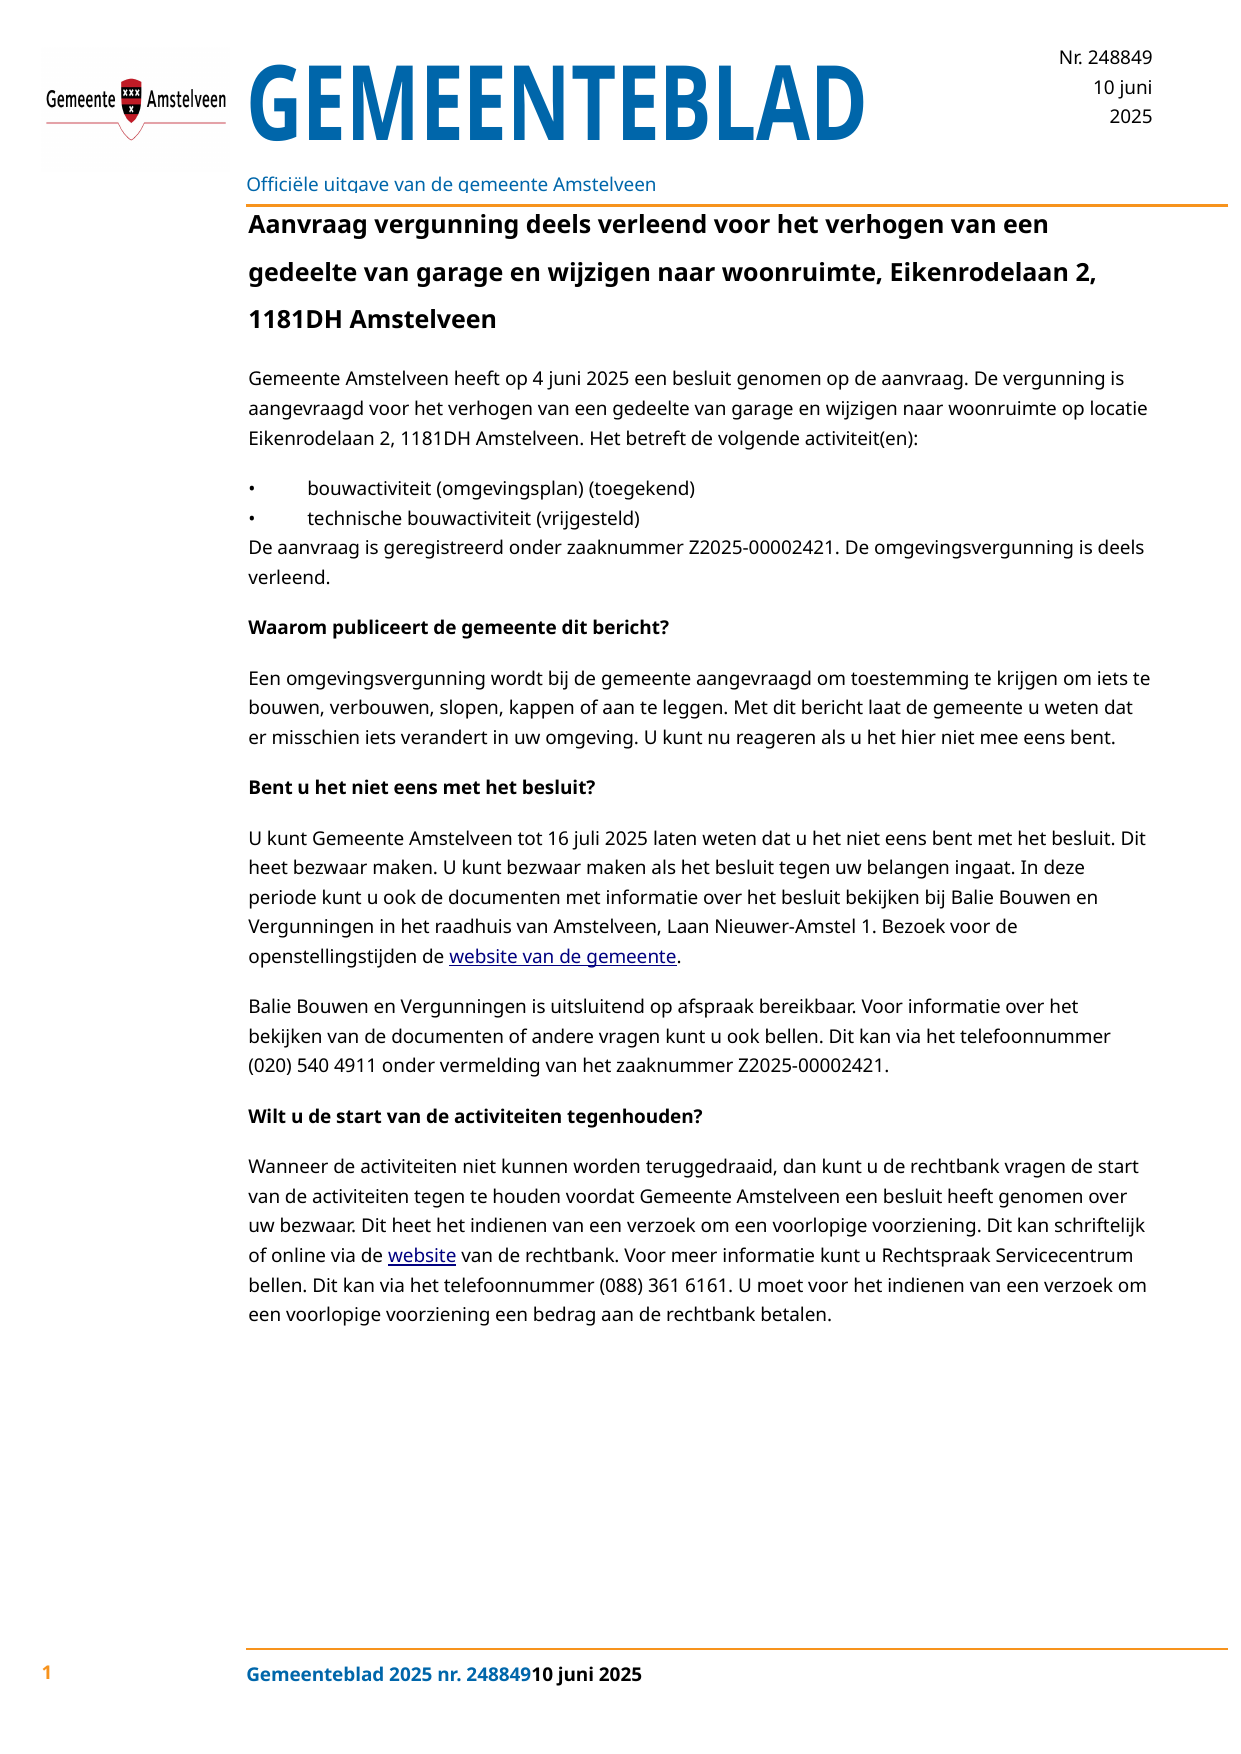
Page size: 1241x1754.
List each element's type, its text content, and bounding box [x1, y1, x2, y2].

text Waarom publiceert de gemeente dit bericht? [248, 614, 1152, 640]
list technische bouwactiviteit (vrijgesteld) [248, 505, 1152, 530]
picture [41, 47, 231, 172]
text Balie Bouwen en Vergunningen is uitsluitend op afspraak bereikbaar. Voor informatie over het bekijken van de documenten of andere vragen kunt u ook bellen. Dit kan via het telefoonnummer (020) 540 4911 onder vermelding van het zaaknummer Z2025-00002421. [248, 993, 1152, 1078]
text De aanvraag is geregistreerd onder zaaknummer Z2025-00002421. De omgevingsvergunning is deels verleend. [248, 534, 1152, 589]
text U kunt Gemeente Amstelveen tot 16 juli 2025 laten weten dat u het niet eens bent met het besluit. Dit heet bezwaar maken. U kunt bezwaar maken als het besluit tegen uw belangen ingaat. In deze periode kunt u ook de documenten met informatie over het besluit bekijken bij Balie Bouwen en Vergunningen in het raadhuis van Amstelveen, Laan Nieuwer-Amstel 1. Bezoek voor de openstellingstijden de website van de gemeente. [248, 825, 1152, 969]
text Bent u het niet eens met het besluit? [248, 774, 1152, 800]
list bouwactiviteit (omgevingsplan) (toegekend) [248, 475, 1152, 501]
text Wilt u de start van de activiteiten tegenhouden? [248, 1103, 1152, 1129]
text Wanneer de activiteiten niet kunnen worden teruggedraaid, dan kunt u de rechtbank vragen de start van de activiteiten tegen te houden voordat Gemeente Amstelveen een besluit heeft genomen over uw bezwaar. Dit heet het indienen van een verzoek om een voorlopige voorziening. Dit kan schriftelijk of online via de website van de rechtbank. Voor meer informatie kunt u Rechtspraak Servicecentrum bellen. Dit kan via het telefoonnummer (088) 361 6161. U moet voor het indienen van een verzoek om een voorlopige voorziening een bedrag aan de rechtbank betalen. [248, 1153, 1152, 1327]
text Aanvraag vergunning deels verleend voor het verhogen van een gedeelte van garage en wijzigen naar woonruimte, Eikenrodelaan 2, 1181DH Amstelveen [248, 207, 1152, 336]
text Gemeente Amstelveen heeft op 4 juni 2025 een besluit genomen op de aanvraag. De vergunning is aangevraagd voor het verhogen van een gedeelte van garage en wijzigen naar woonruimte op locatie Eikenrodelaan 2, 1181DH Amstelveen. Het betreft de volgende activiteit(en): [248, 366, 1152, 450]
text Een omgevingsvergunning wordt bij de gemeente aangevraagd om toestemming te krijgen om iets te bouwen, verbouwen, slopen, kappen of aan te leggen. Met dit bericht laat de gemeente u weten dat er misschien iets verandert in uw omgeving. U kunt nu reageren als u het hier niet mee eens bent. [248, 665, 1152, 749]
